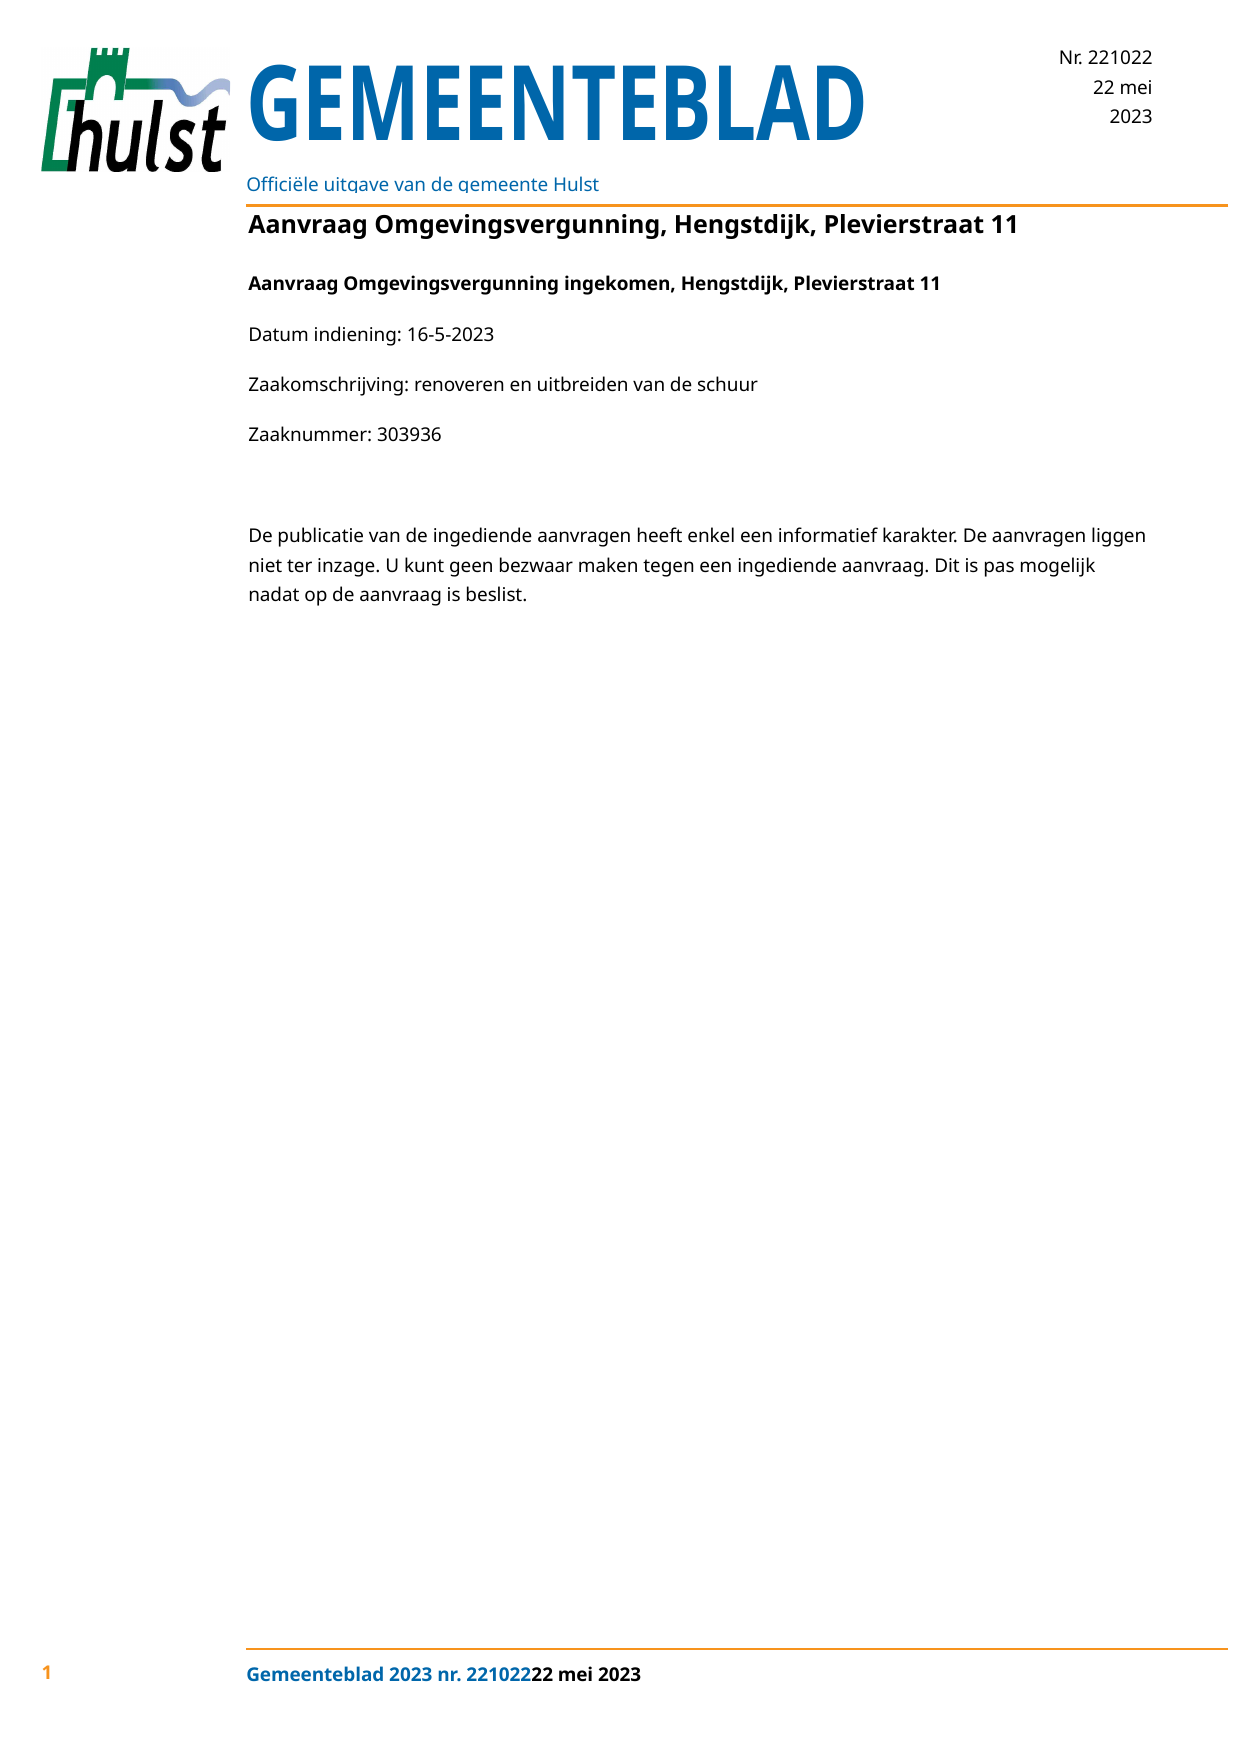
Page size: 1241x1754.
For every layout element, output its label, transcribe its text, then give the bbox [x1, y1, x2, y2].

text Datum indiening: 16-5-2023 [248, 321, 1152, 346]
text De publicatie van de ingediende aanvragen heeft enkel een informatief karakter. De aanvragen liggen niet ter inzage. U kunt geen bezwaar maken tegen een ingediende aanvraag. Dit is pas mogelijk nadat op de aanvraag is beslist. [248, 522, 1152, 607]
text Zaakomschrijving: renoveren en uitbreiden van de schuur [248, 371, 1152, 397]
text Aanvraag Omgevingsvergunning, Hengstdijk, Plevierstraat 11 [248, 207, 1152, 241]
picture [41, 47, 231, 172]
text Zaaknummer: 303936 [248, 422, 1152, 447]
text Aanvraag Omgevingsvergunning ingekomen, Hengstdijk, Plevierstraat 11 [248, 270, 1152, 296]
